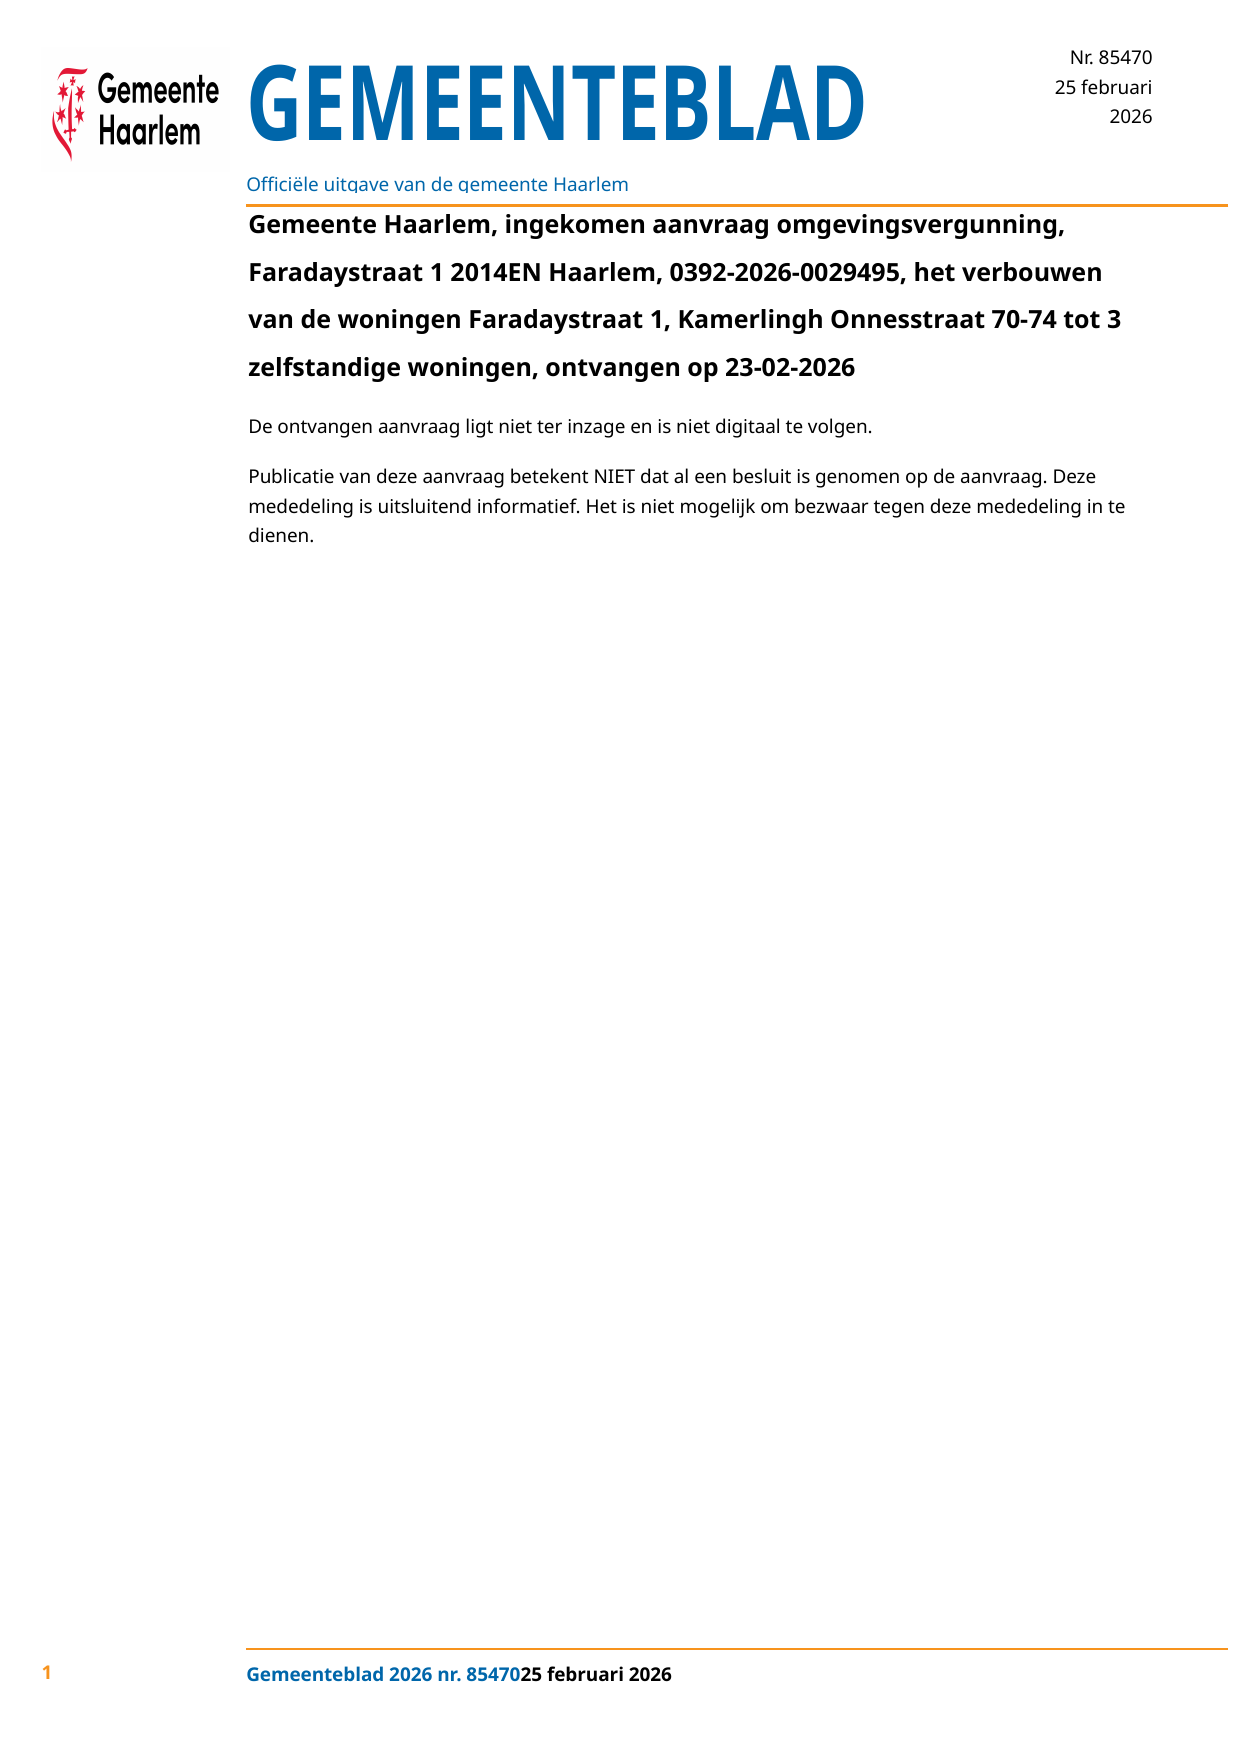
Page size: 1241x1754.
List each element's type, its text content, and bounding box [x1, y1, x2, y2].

picture [41, 47, 231, 172]
text De ontvangen aanvraag ligt niet ter inzage en is niet digitaal te volgen. [248, 413, 1152, 439]
text Gemeente Haarlem, ingekomen aanvraag omgevingsvergunning, Faradaystraat 1 2014EN Haarlem, 0392-2026-0029495, het verbouwen van de woningen Faradaystraat 1, Kamerlingh Onnesstraat 70-74 tot 3 zelfstandige woningen, ontvangen op 23-02-2026 [248, 207, 1152, 384]
text Publicatie van deze aanvraag betekent NIET dat al een besluit is genomen op de aanvraag. Deze mededeling is uitsluitend informatief. Het is niet mogelijk om bezwaar tegen deze mededeling in te dienen. [248, 463, 1152, 548]
